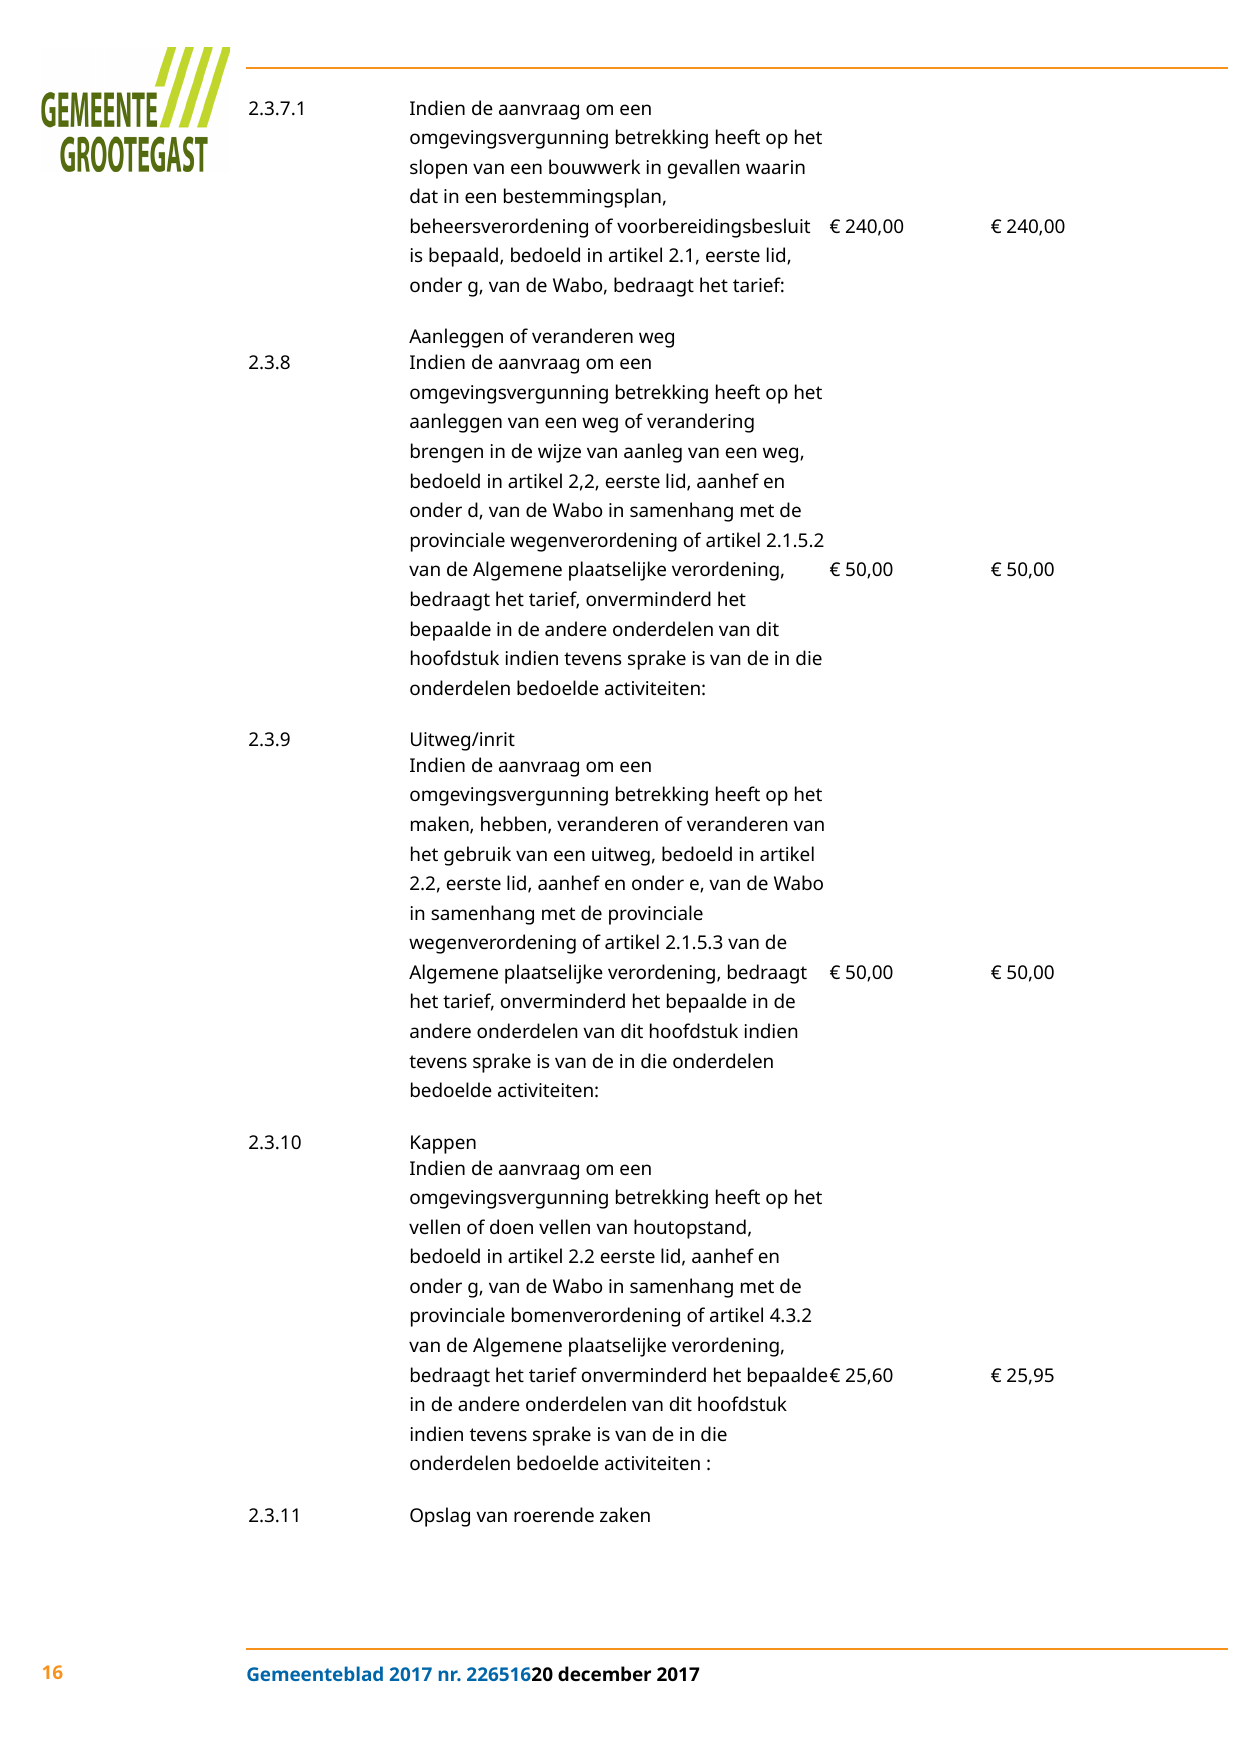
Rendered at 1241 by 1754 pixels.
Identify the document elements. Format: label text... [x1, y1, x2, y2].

table_cell € 50,00 [829, 350, 991, 701]
table_cell [991, 1129, 1152, 1155]
table_cell [991, 726, 1152, 752]
table_cell 2.3.10 [248, 1129, 409, 1155]
table_cell Kappen [409, 1129, 829, 1155]
table_cell [991, 1476, 1152, 1502]
table_cell € 240,00 [991, 95, 1152, 298]
table_cell Aanleggen of veranderen weg [409, 324, 829, 349]
table_cell Indien de aanvraag om een omgevingsvergunning betrekking heeft op het aanleggen van een weg of verandering brengen in de wijze van aanleg van een weg, bedoeld in artikel 2,2, eerste lid, aanhef en onder d, van de Wabo in samenhang met de provinciale wegenverordening of artikel 2.1.5.2 van de Algemene plaatselijke verordening, bedraagt het tarief, onverminderd het bepaalde in de andere onderdelen van dit hoofdstuk indien tevens sprake is van de in die onderdelen bedoelde activiteiten: [409, 350, 829, 701]
table_cell Indien de aanvraag om een omgevingsvergunning betrekking heeft op het vellen of doen vellen van houtopstand, bedoeld in artikel 2.2 eerste lid, aanhef en onder g, van de Wabo in samenhang met de provinciale bomenverordening of artikel 4.3.2 van de Algemene plaatselijke verordening, bedraagt het tarief onverminderd het bepaalde in de andere onderdelen van dit hoofdstuk indien tevens sprake is van de in die onderdelen bedoelde activiteiten : [409, 1155, 829, 1476]
table_cell [829, 701, 991, 726]
table_cell 2.3.8 [248, 350, 409, 701]
table_cell [829, 1502, 991, 1528]
table_cell € 25,95 [991, 1155, 1152, 1476]
table_cell [248, 1155, 409, 1476]
table_cell 2.3.7.1 [248, 95, 409, 298]
table_cell [248, 1103, 409, 1129]
table_cell Indien de aanvraag om een omgevingsvergunning betrekking heeft op het slopen van een bouwwerk in gevallen waarin dat in een bestemmingsplan, beheersverordening of voorbereidingsbesluit is bepaald, bedoeld in artikel 2.1, eerste lid, onder g, van de Wabo, bedraagt het tarief: [409, 95, 829, 298]
table_cell [409, 1103, 829, 1129]
table_cell [991, 324, 1152, 349]
table_cell [248, 701, 409, 726]
table_cell [829, 1476, 991, 1502]
table_cell € 50,00 [829, 752, 991, 1103]
table_cell [829, 298, 991, 324]
table_cell [991, 298, 1152, 324]
table_cell [409, 701, 829, 726]
table_cell [991, 701, 1152, 726]
table_cell [248, 1476, 409, 1502]
table_cell [829, 1103, 991, 1129]
table_cell € 50,00 [991, 752, 1152, 1103]
table_cell [248, 324, 409, 349]
table_cell 2.3.11 [248, 1502, 409, 1528]
table_cell [829, 1129, 991, 1155]
picture [41, 47, 231, 172]
table_cell [991, 1103, 1152, 1129]
table_cell [409, 298, 829, 324]
table_cell Uitweg/inrit [409, 726, 829, 752]
table_cell Indien de aanvraag om een omgevingsvergunning betrekking heeft op het maken, hebben, veranderen of veranderen van het gebruik van een uitweg, bedoeld in artikel 2.2, eerste lid, aanhef en onder e, van de Wabo in samenhang met de provinciale wegenverordening of artikel 2.1.5.3 van de Algemene plaatselijke verordening, bedraagt het tarief, onverminderd het bepaalde in de andere onderdelen van dit hoofdstuk indien tevens sprake is van de in die onderdelen bedoelde activiteiten: [409, 752, 829, 1103]
table_cell € 50,00 [991, 350, 1152, 701]
table_cell € 240,00 [829, 95, 991, 298]
table_cell 2.3.9 [248, 726, 409, 752]
table_cell € 25,60 [829, 1155, 991, 1476]
table_cell [991, 1502, 1152, 1528]
table_cell Opslag van roerende zaken [409, 1502, 829, 1528]
table_cell [829, 726, 991, 752]
table_cell [829, 324, 991, 349]
table_cell [409, 1476, 829, 1502]
table_cell [248, 752, 409, 1103]
table_cell [248, 298, 409, 324]
